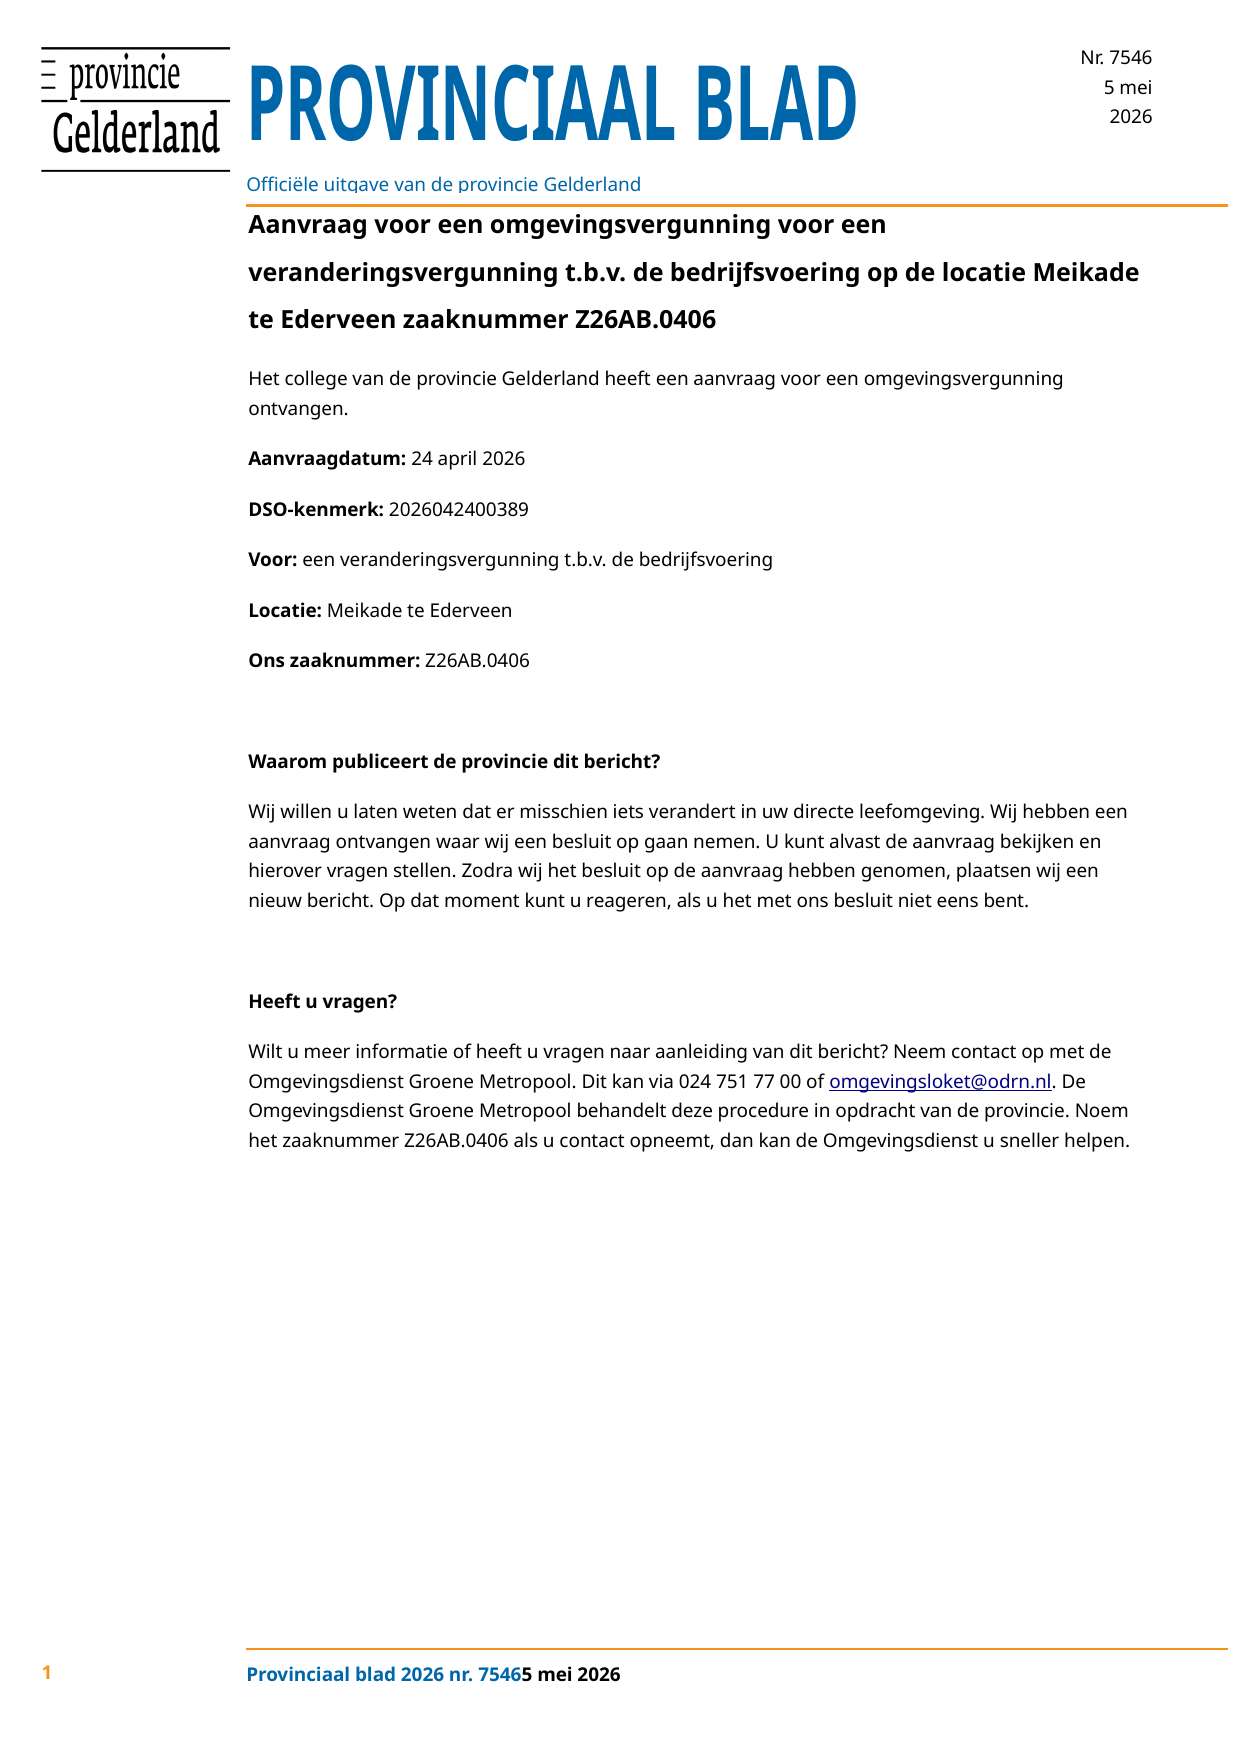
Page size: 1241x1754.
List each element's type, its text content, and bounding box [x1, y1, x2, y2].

text Heeft u vragen? [248, 988, 1152, 1014]
text Wilt u meer informatie of heeft u vragen naar aanleiding van dit bericht? Neem contact op met de Omgevingsdienst Groene Metropool. Dit kan via 024 751 77 00 of omgevingsloket@odrn.nl. De Omgevingsdienst Groene Metropool behandelt deze procedure in opdracht van de provincie. Noem het zaaknummer Z26AB.0406 als u contact opneemt, dan kan de Omgevingsdienst u sneller helpen. [248, 1038, 1152, 1153]
text Aanvraagdatum: 24 april 2026 [248, 446, 1152, 471]
text Locatie: Meikade te Ederveen [248, 597, 1152, 622]
text Het college van de provincie Gelderland heeft een aanvraag voor een omgevingsvergunning ontvangen. [248, 366, 1152, 421]
text DSO-kenmerk: 2026042400389 [248, 496, 1152, 522]
picture [41, 47, 231, 172]
text Ons zaaknummer: Z26AB.0406 [248, 647, 1152, 673]
text Voor: een veranderingsvergunning t.b.v. de bedrijfsvoering [248, 546, 1152, 572]
text Wij willen u laten weten dat er misschien iets verandert in uw directe leefomgeving. Wij hebben een aanvraag ontvangen waar wij een besluit op gaan nemen. U kunt alvast de aanvraag bekijken en hierover vragen stellen. Zodra wij het besluit op de aanvraag hebben genomen, plaatsen wij een nieuw bericht. Op dat moment kunt u reageren, als u het met ons besluit niet eens bent. [248, 798, 1152, 913]
text Waarom publiceert de provincie dit bericht? [248, 748, 1152, 774]
text Aanvraag voor een omgevingsvergunning voor een veranderingsvergunning t.b.v. de bedrijfsvoering op de locatie Meikade te Ederveen zaaknummer Z26AB.0406 [248, 207, 1152, 336]
